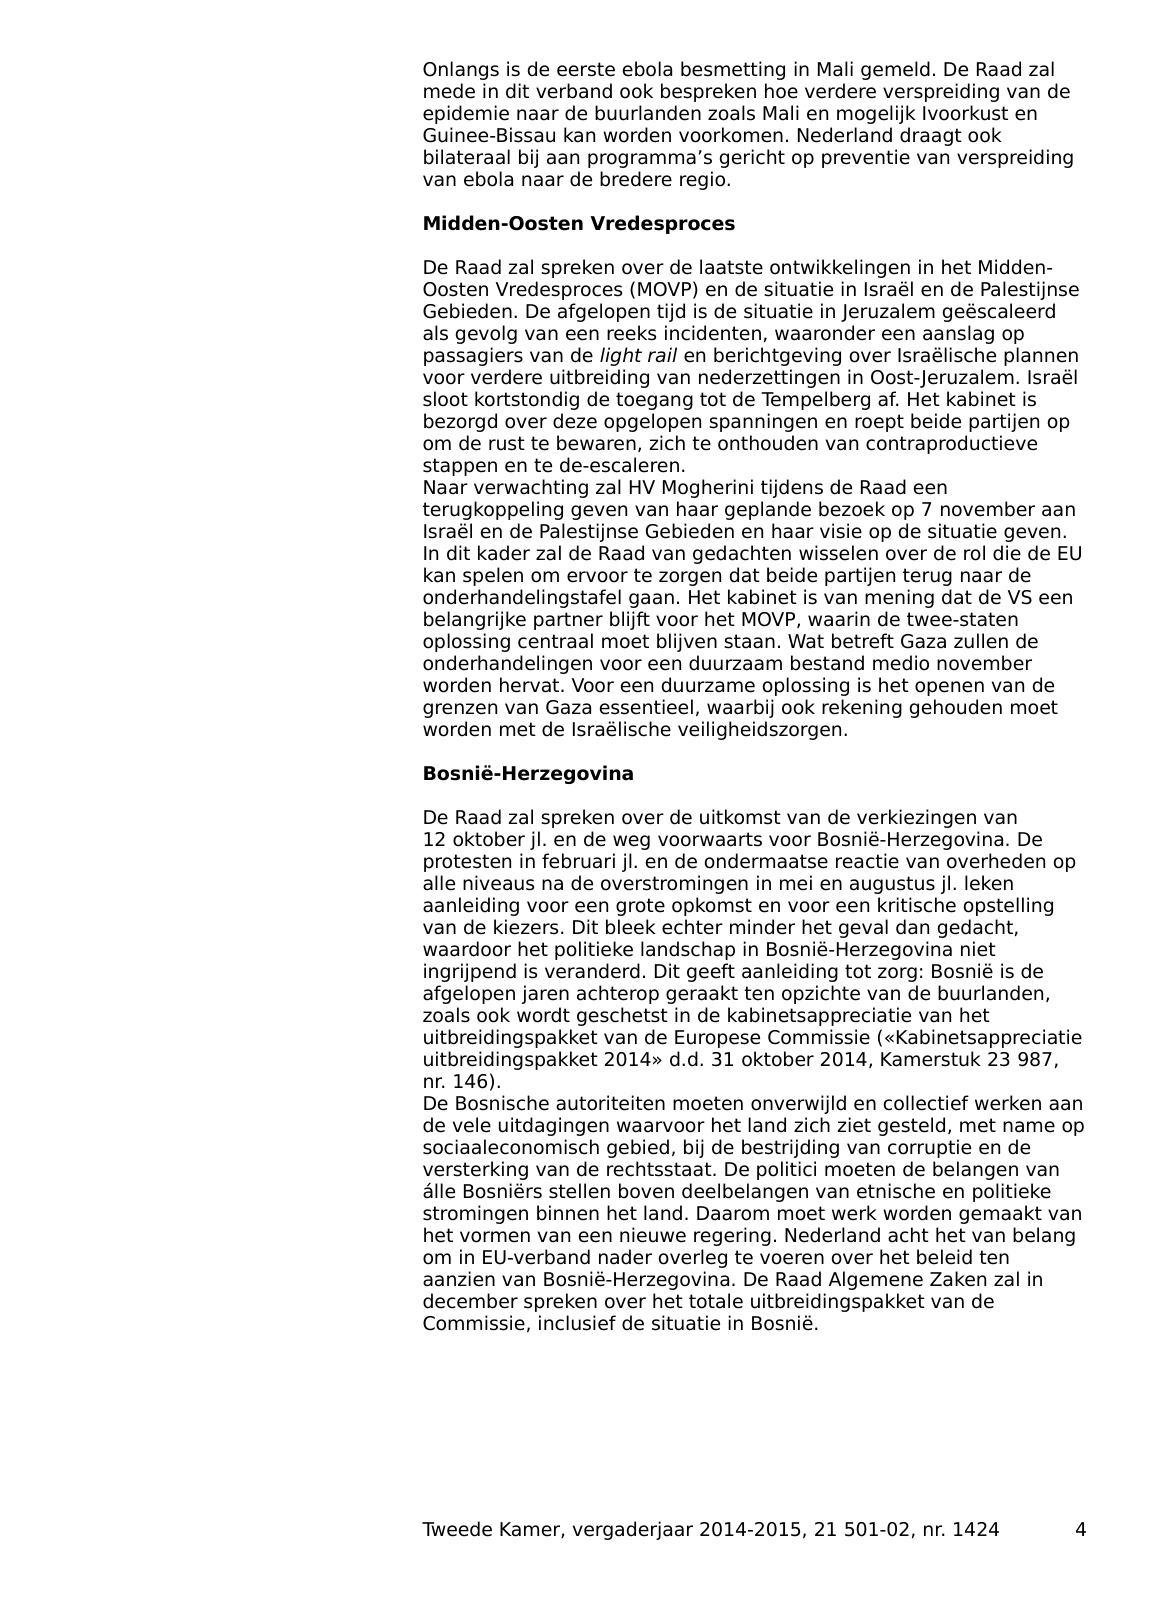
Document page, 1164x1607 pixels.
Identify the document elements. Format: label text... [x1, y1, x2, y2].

text De Raad zal spreken over de uitkomst van de verkiezingen van 12 oktober jl. en de weg voorwaarts voor Bosnië-Herzegovina. De protesten in februari jl. en de ondermaatse reactie van overheden op alle niveaus na de overstromingen in mei en augustus jl. leken aanleiding voor een grote opkomst en voor een kritische opstelling van de kiezers. Dit bleek echter minder het geval dan gedacht, waardoor het politieke landschap in Bosnië-Herzegovina niet ingrijpend is veranderd. Dit geeft aanleiding tot zorg: Bosnië is de afgelopen jaren achterop geraakt ten opzichte van de buurlanden, zoals ook wordt geschetst in de kabinetsappreciatie van het uitbreidingspakket van de Europese Commissie («Kabinetsappreciatie uitbreidingspakket 2014» d.d. 31 oktober 2014, Kamerstuk 23 987, nr. 146). [422, 807, 1087, 1093]
subtitle Bosnië-Herzegovina [422, 763, 1087, 785]
subtitle Midden-Oosten Vredesproces [422, 213, 1087, 235]
text Naar verwachting zal HV Mogherini tijdens de Raad een terugkoppeling geven van haar geplande bezoek op 7 november aan Israël en de Palestijnse Gebieden en haar visie op de situatie geven. In dit kader zal de Raad van gedachten wisselen over de rol die de EU kan spelen om ervoor te zorgen dat beide partijen terug naar de onderhandelingstafel gaan. Het kabinet is van mening dat de VS een belangrijke partner blijft voor het MOVP, waarin de twee-staten oplossing centraal moet blijven staan. Wat betreft Gaza zullen de onderhandelingen voor een duurzaam bestand medio november worden hervat. Voor een duurzame oplossing is het openen van de grenzen van Gaza essentieel, waarbij ook rekening gehouden moet worden met de Israëlische veiligheidszorgen. [422, 477, 1087, 741]
text De Bosnische autoriteiten moeten onverwijld en collectief werken aan de vele uitdagingen waarvoor het land zich ziet gesteld, met name op sociaaleconomisch gebied, bij de bestrijding van corruptie en de versterking van de rechtsstaat. De politici moeten de belangen van álle Bosniërs stellen boven deelbelangen van etnische en politieke stromingen binnen het land. Daarom moet werk worden gemaakt van het vormen van een nieuwe regering. Nederland acht het van belang om in EU-verband nader overleg te voeren over het beleid ten aanzien van Bosnië-Herzegovina. De Raad Algemene Zaken zal in december spreken over het totale uitbreidingspakket van de Commissie, inclusief de situatie in Bosnië. [422, 1093, 1087, 1335]
text De Raad zal spreken over de laatste ontwikkelingen in het Midden-Oosten Vredesproces (MOVP) en de situatie in Israël en de Palestijnse Gebieden. De afgelopen tijd is de situatie in Jeruzalem geëscaleerd als gevolg van een reeks incidenten, waaronder een aanslag op passagiers van de light rail en berichtgeving over Israëlische plannen voor verdere uitbreiding van nederzettingen in Oost-Jeruzalem. Israël sloot kortstondig de toegang tot de Tempelberg af. Het kabinet is bezorgd over deze opgelopen spanningen en roept beide partijen op om de rust te bewaren, zich te onthouden van contraproductieve stappen en te de-escaleren. [422, 257, 1087, 477]
text Onlangs is de eerste ebola besmetting in Mali gemeld. De Raad zal mede in dit verband ook bespreken hoe verdere verspreiding van de epidemie naar de buurlanden zoals Mali en mogelijk Ivoorkust en Guinee-Bissau kan worden voorkomen. Nederland draagt ook bilateraal bij aan programma’s gericht op preventie van verspreiding van ebola naar de bredere regio. [422, 59, 1087, 191]
